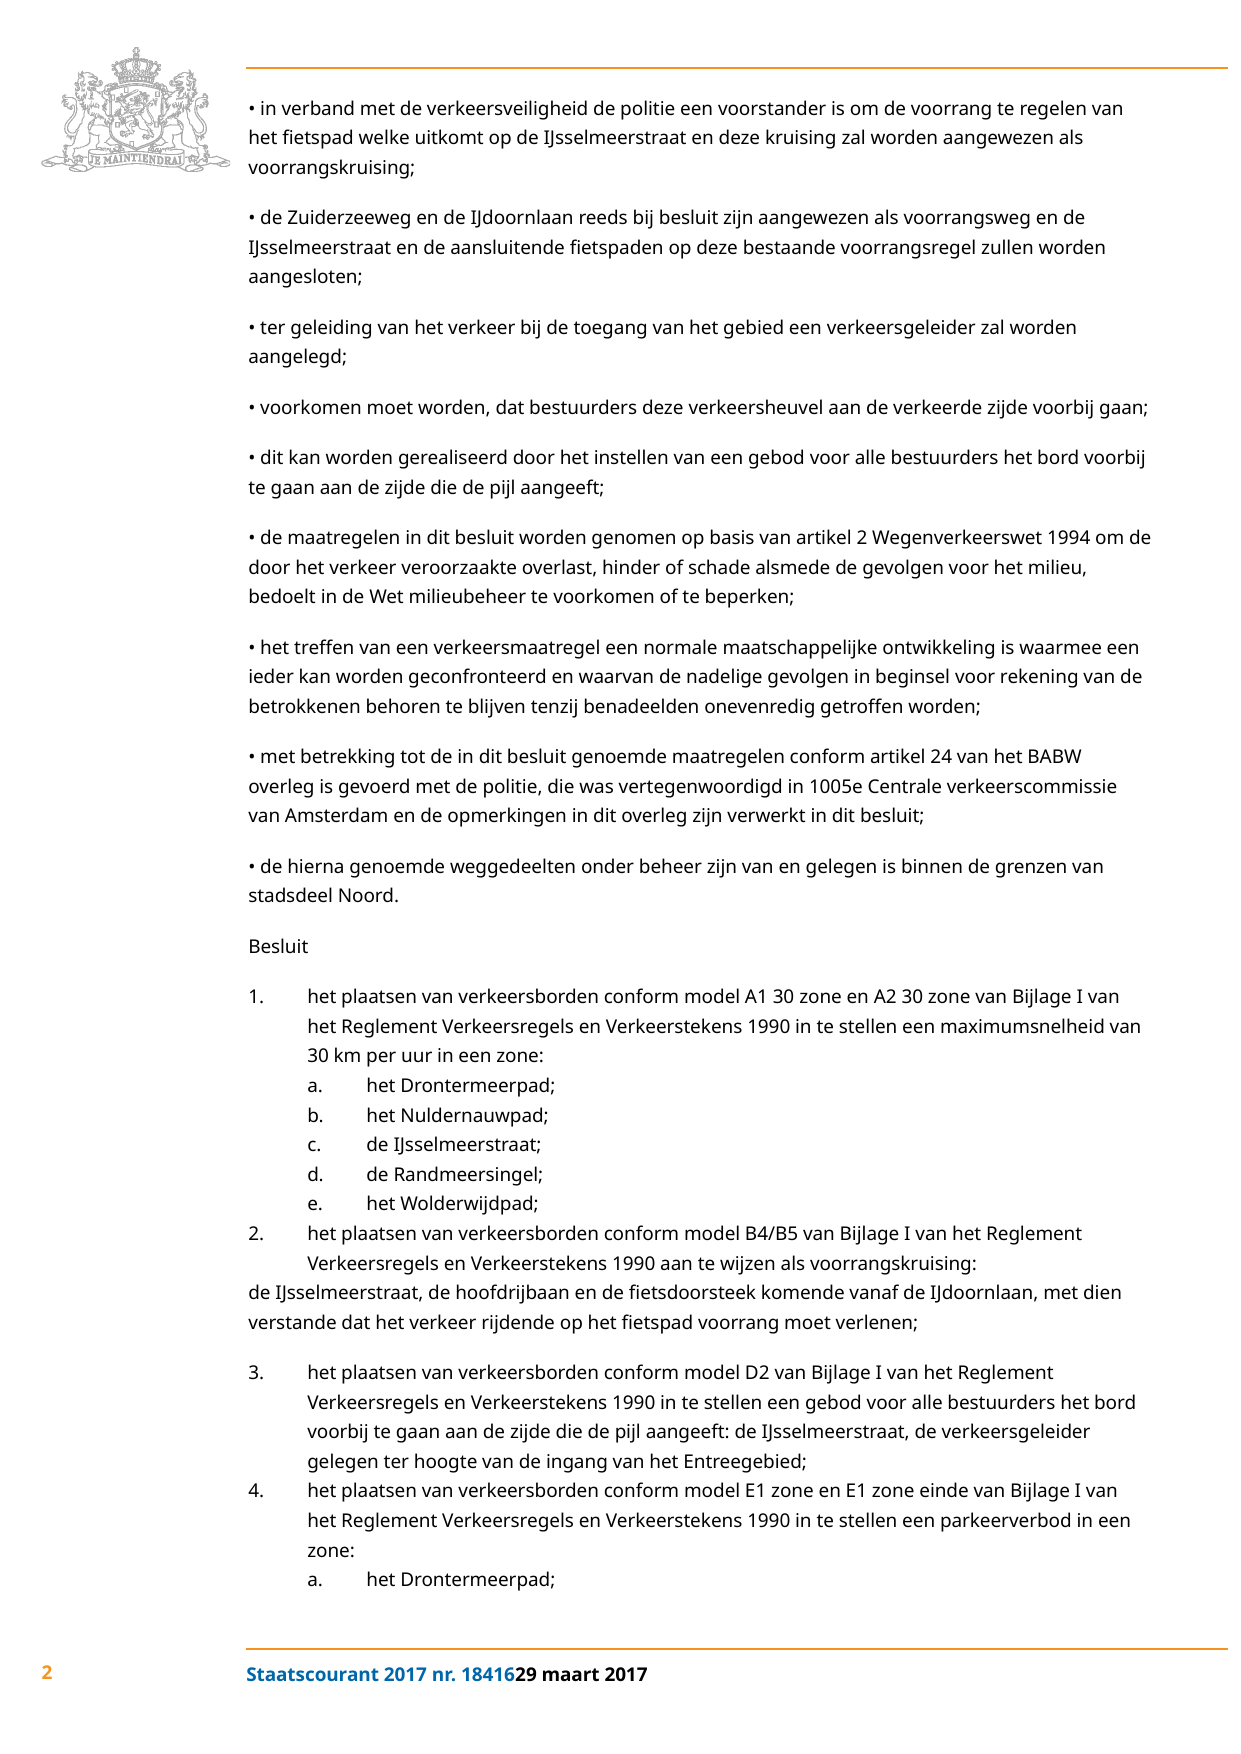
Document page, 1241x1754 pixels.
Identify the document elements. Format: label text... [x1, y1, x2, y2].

text • de maatregelen in dit besluit worden genomen op basis van artikel 2 Wegenverkeerswet 1994 om de door het verkeer veroorzaakte overlast, hinder of schade alsmede de gevolgen voor het milieu, bedoelt in de Wet milieubeheer te voorkomen of te beperken; [248, 524, 1152, 609]
list het Nuldernauwpad; [307, 1102, 1152, 1128]
list het plaatsen van verkeersborden conform model B4/B5 van Bijlage I van het Reglement Verkeersregels en Verkeerstekens 1990 aan te wijzen als voorrangskruising: [248, 1220, 1152, 1276]
list het Drontermeerpad; [307, 1072, 1152, 1098]
text Besluit [248, 933, 1152, 959]
list het plaatsen van verkeersborden conform model E1 zone en E1 zone einde van Bijlage I van het Reglement Verkeersregels en Verkeerstekens 1990 in te stellen een parkeerverbod in een zone: [248, 1478, 1152, 1563]
text • het treffen van een verkeersmaatregel een normale maatschappelijke ontwikkeling is waarmee een ieder kan worden geconfronteerd en waarvan de nadelige gevolgen in beginsel voor rekening van de betrokkenen behoren te blijven tenzij benadeelden onevenredig getroffen worden; [248, 634, 1152, 719]
text • de hierna genoemde weggedeelten onder beheer zijn van en gelegen is binnen de grenzen van stadsdeel Noord. [248, 853, 1152, 908]
list het plaatsen van verkeersborden conform model D2 van Bijlage I van het Reglement Verkeersregels en Verkeerstekens 1990 in te stellen een gebod voor alle bestuurders het bord voorbij te gaan aan de zijde die de pijl aangeeft: de IJsselmeerstraat, de verkeersgeleider gelegen ter hoogte van de ingang van het Entreegebied; [248, 1359, 1152, 1474]
text • in verband met de verkeersveiligheid de politie een voorstander is om de voorrang te regelen van het fietspad welke uitkomt op de IJsselmeerstraat en deze kruising zal worden aangewezen als voorrangskruising; [248, 95, 1152, 180]
list het plaatsen van verkeersborden conform model A1 30 zone en A2 30 zone van Bijlage I van het Reglement Verkeersregels en Verkeerstekens 1990 in te stellen een maximumsnelheid van 30 km per uur in een zone: [248, 983, 1152, 1068]
text • ter geleiding van het verkeer bij de toegang van het gebied een verkeersgeleider zal worden aangelegd; [248, 314, 1152, 369]
text • de Zuiderzeeweg en de IJdoornlaan reeds bij besluit zijn aangewezen als voorrangsweg en de IJsselmeerstraat en de aansluitende fietspaden op deze bestaande voorrangsregel zullen worden aangesloten; [248, 204, 1152, 289]
text de IJsselmeerstraat, de hoofdrijbaan en de fietsdoorsteek komende vanaf de IJdoornlaan, met dien verstande dat het verkeer rijdende op het fietspad voorrang moet verlenen; [248, 1279, 1152, 1335]
list de IJsselmeerstraat; [307, 1131, 1152, 1157]
text • voorkomen moet worden, dat bestuurders deze verkeersheuvel aan de verkeerde zijde voorbij gaan; [248, 394, 1152, 420]
picture [41, 47, 231, 172]
list het Drontermeerpad; [307, 1566, 1152, 1592]
list de Randmeersingel; [307, 1161, 1152, 1187]
list het Wolderwijdpad; [307, 1191, 1152, 1216]
text • dit kan worden gerealiseerd door het instellen van een gebod voor alle bestuurders het bord voorbij te gaan aan de zijde die de pijl aangeeft; [248, 444, 1152, 500]
text • met betrekking tot de in dit besluit genoemde maatregelen conform artikel 24 van het BABW overleg is gevoerd met de politie, die was vertegenwoordigd in 1005e Centrale verkeerscommissie van Amsterdam en de opmerkingen in dit overleg zijn verwerkt in dit besluit; [248, 743, 1152, 828]
